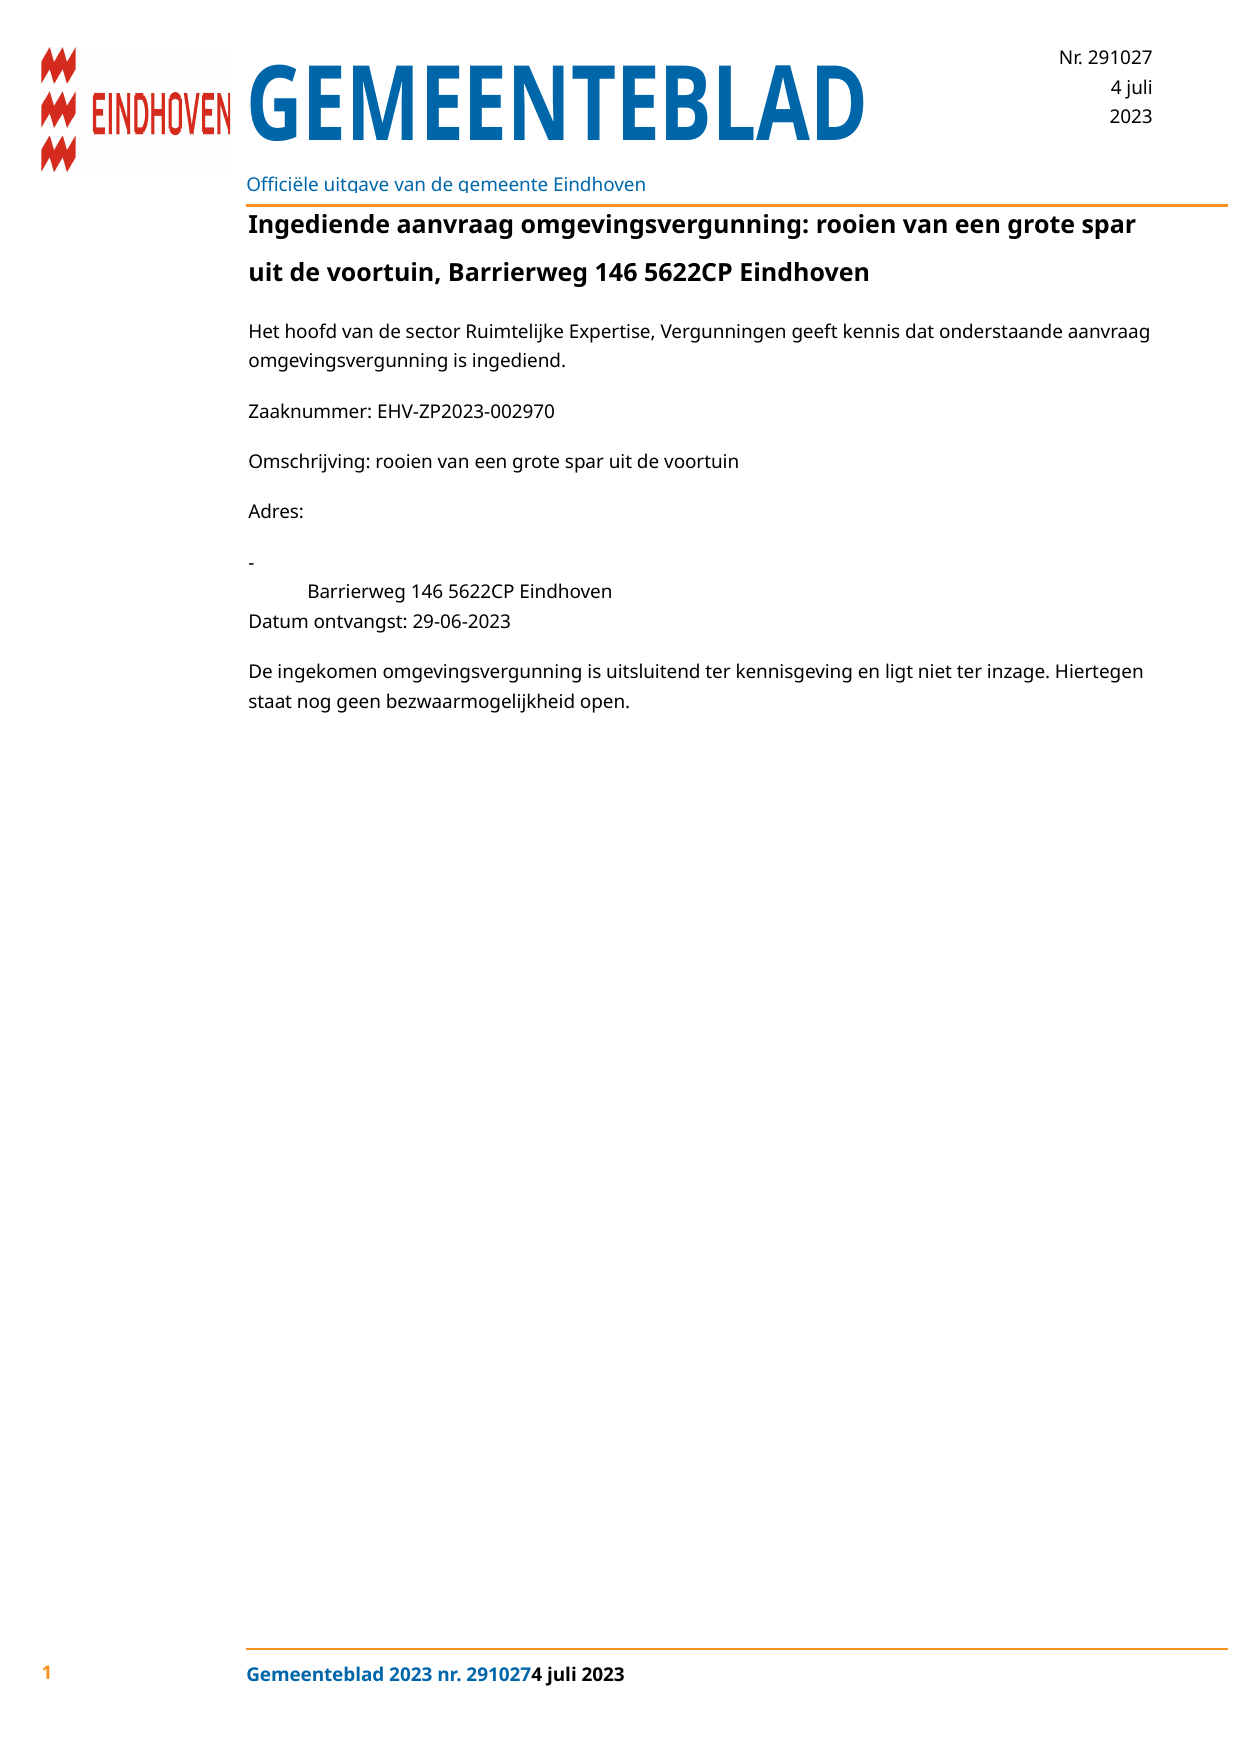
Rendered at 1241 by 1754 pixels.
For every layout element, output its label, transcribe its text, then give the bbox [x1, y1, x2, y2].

picture [41, 47, 231, 172]
text Zaaknummer: EHV-ZP2023-002970 [248, 398, 1152, 424]
text Adres: [248, 499, 1152, 524]
text Ingediende aanvraag omgevingsvergunning: rooien van een grote spar uit de voortuin, Barrierweg 146 5622CP Eindhoven [248, 207, 1152, 288]
text De ingekomen omgevingsvergunning is uitsluitend ter kennisgeving en ligt niet ter inzage. Hiertegen staat nog geen bezwaarmogelijkheid open. [248, 659, 1152, 714]
text Omschrijving: rooien van een grote spar uit de voortuin [248, 448, 1152, 474]
text Het hoofd van de sector Ruimtelijke Expertise, Vergunningen geeft kennis dat onderstaande aanvraag omgevingsvergunning is ingediend. [248, 318, 1152, 373]
list Barrierweg 146 5622CP Eindhoven [248, 579, 1152, 604]
text Datum ontvangst: 29-06-2023 [248, 608, 1152, 634]
